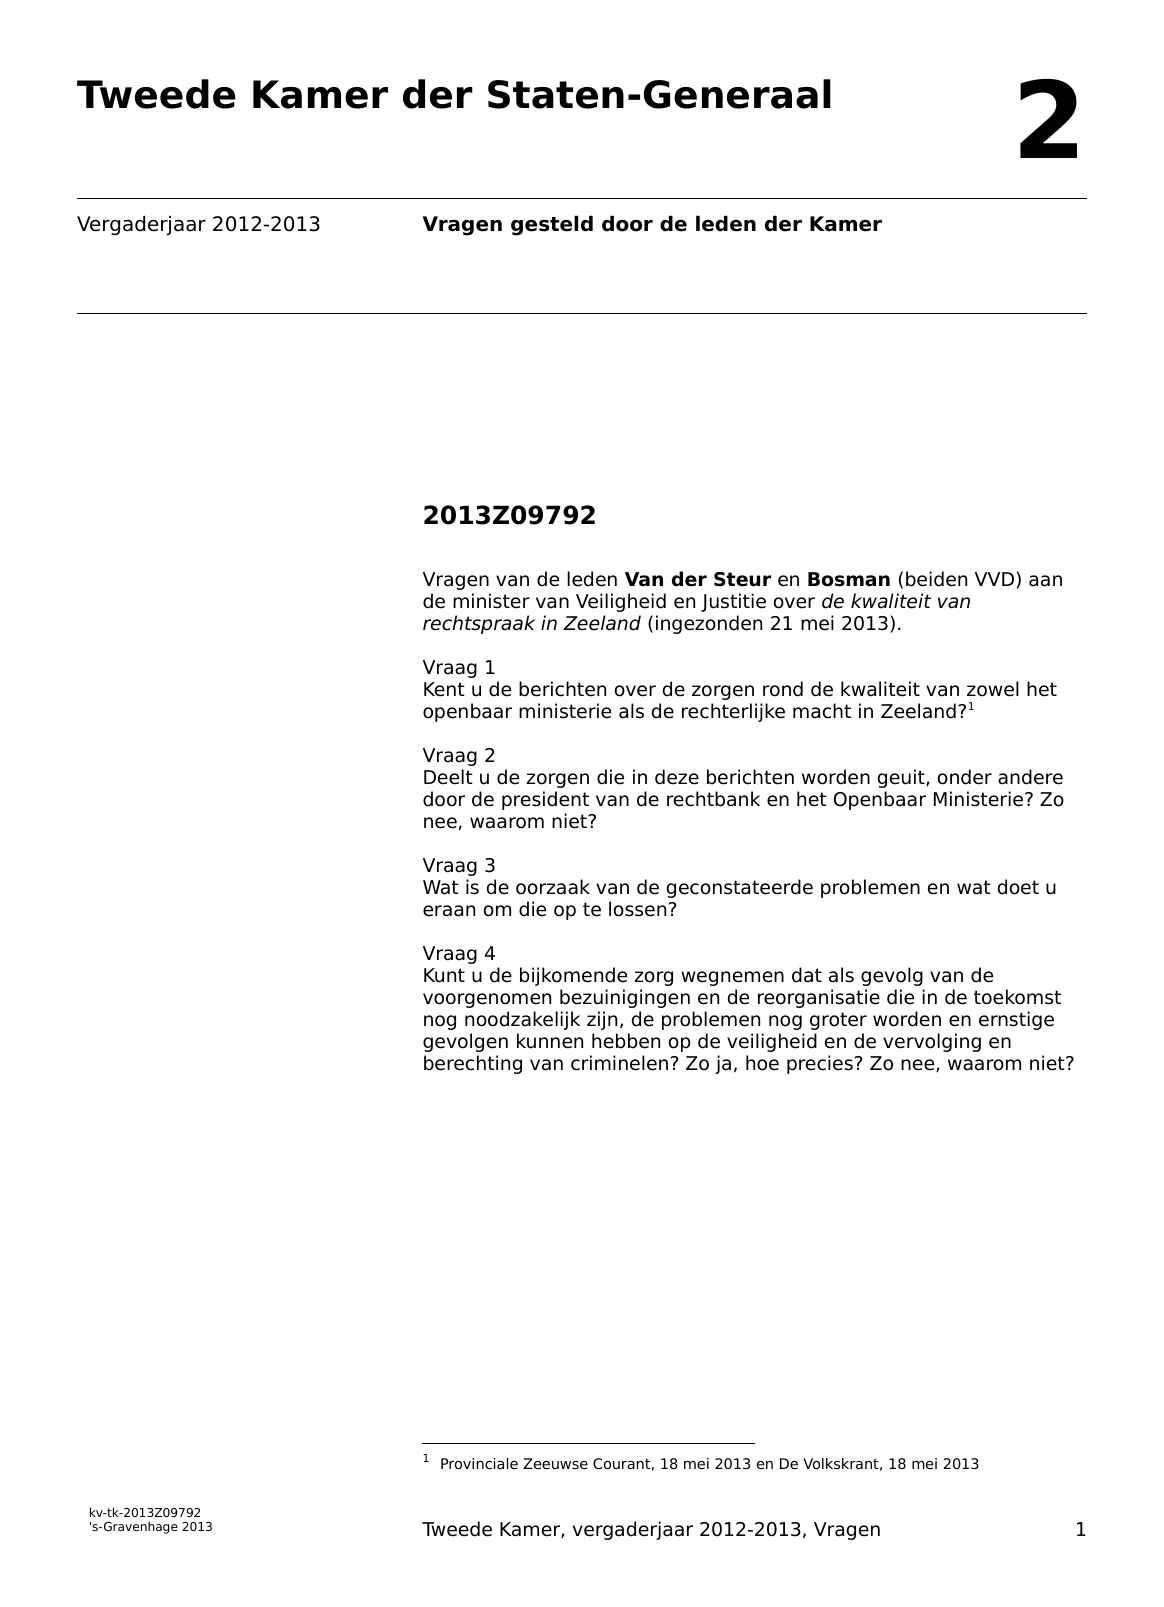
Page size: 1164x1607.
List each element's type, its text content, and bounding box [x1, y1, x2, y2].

text Kunt u de bijkomende zorg wegnemen dat als gevolg van de voorgenomen bezuinigingen en de reorganisatie die in de toekomst nog noodzakelijk zijn, de problemen nog groter worden en ernstige gevolgen kunnen hebben op de veiligheid en de vervolging en berechting van criminelen? Zo ja, hoe precies? Zo nee, waarom niet? [422, 965, 1087, 1075]
text Vraag 1 [422, 657, 1087, 679]
text Vraag 2 [422, 745, 1087, 767]
table_header Tweede Kamer der Staten-Generaal [77, 59, 886, 198]
text Provinciale Zeeuwse Courant, 18 mei 2013 en De Volkskrant, 18 mei 2013 [422, 1452, 1087, 1474]
table_cell Vergaderjaar 2012-2013 [77, 199, 422, 313]
table_cell Vragen gesteld door de leden der Kamer [422, 199, 1087, 313]
text kv-tk-2013Z09792 [88, 1506, 323, 1520]
text Kent u de berichten over de zorgen rond de kwaliteit van zowel het openbaar ministerie als de rechterlijke macht in Zeeland? [422, 679, 1087, 723]
text Deelt u de zorgen die in deze berichten worden geuit, onder andere door de president van de rechtbank en het Openbaar Ministerie? Zo nee, waarom niet? [422, 767, 1087, 833]
text Vragen van de leden Van der Steur en Bosman (beiden VVD) aan de minister van Veiligheid en Justitie over de kwaliteit van rechtspraak in Zeeland (ingezonden 21 mei 2013). [422, 569, 1087, 635]
text Vraag 4 [422, 943, 1087, 965]
text 's-Gravenhage 2013 [88, 1520, 323, 1534]
text 2013Z09792 [422, 501, 1087, 531]
table_header 2 [886, 59, 1087, 198]
text Wat is de oorzaak van de geconstateerde problemen en wat doet u eraan om die op te lossen? [422, 877, 1087, 921]
text Vraag 3 [422, 855, 1087, 877]
